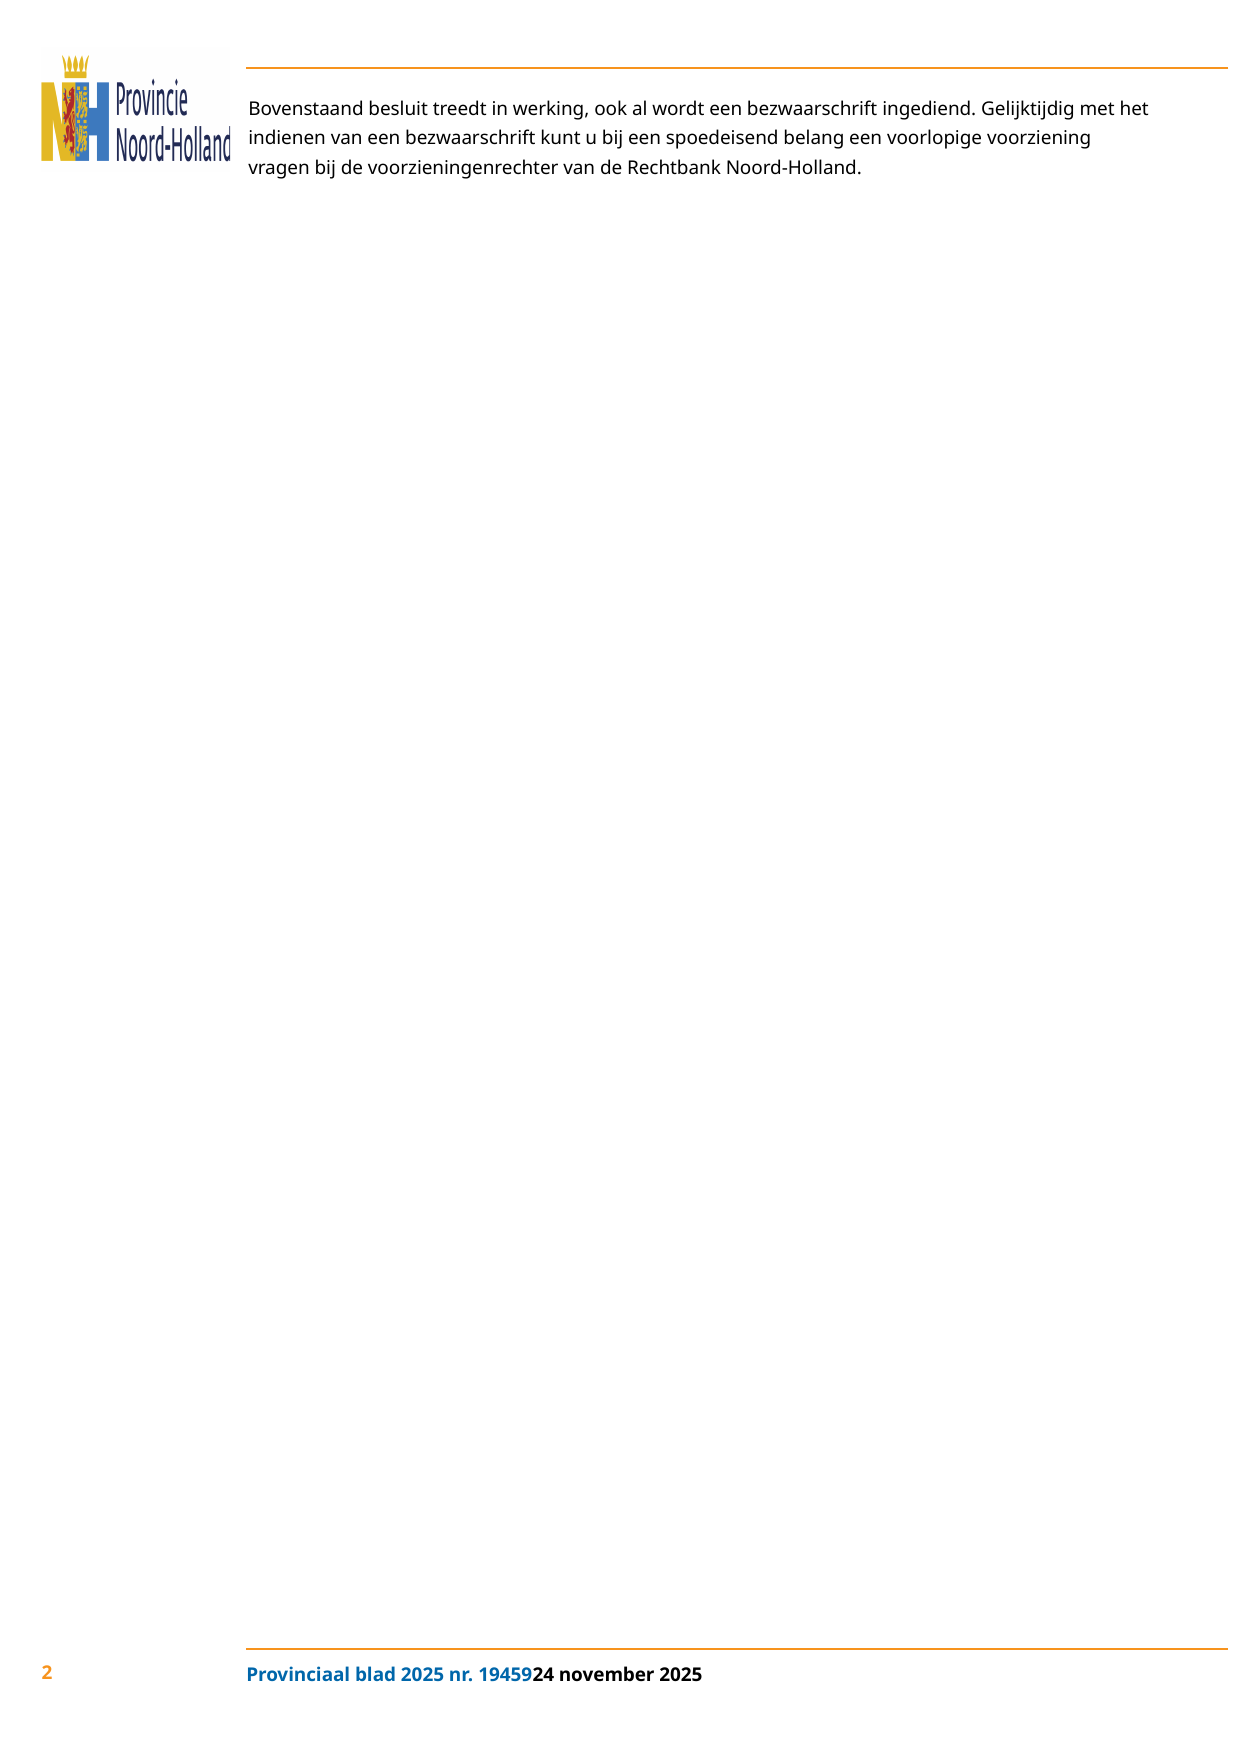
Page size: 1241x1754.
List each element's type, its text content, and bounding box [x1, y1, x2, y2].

text Bovenstaand besluit treedt in werking, ook al wordt een bezwaarschrift ingediend. Gelijktijdig met het indienen van een bezwaarschrift kunt u bij een spoedeisend belang een voorlopige voorziening vragen bij de voorzieningenrechter van de Rechtbank Noord-Holland. [248, 95, 1152, 180]
picture [41, 47, 231, 172]
